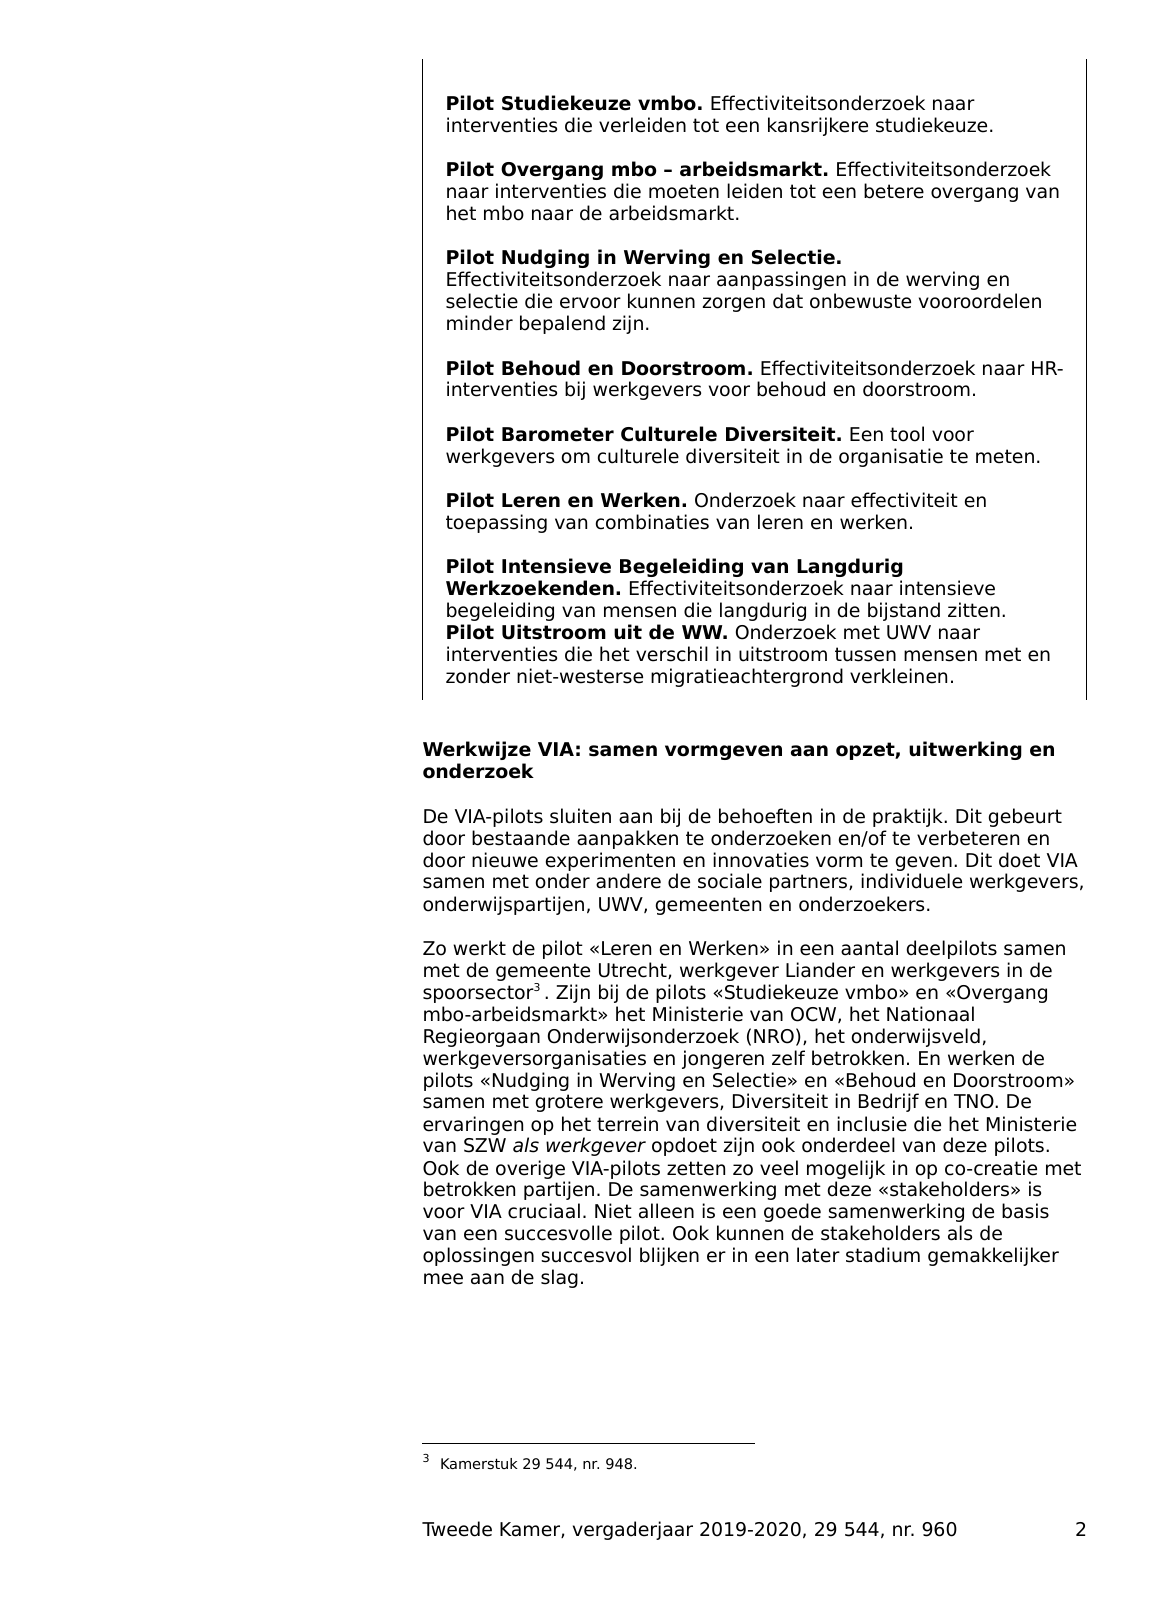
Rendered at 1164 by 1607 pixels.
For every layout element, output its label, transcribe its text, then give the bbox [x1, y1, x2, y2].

text Zo werkt de pilot «Leren en Werken» in een aantal deelpilots samen met de gemeente Utrecht, werkgever Liander en werkgevers in de spoorsector. Zijn bij de pilots «Studiekeuze vmbo» en «Overgang mbo-arbeidsmarkt» het Ministerie van OCW, het Nationaal Regieorgaan Onderwijsonderzoek (NRO), het onderwijsveld, werkgeversorganisaties en jongeren zelf betrokken. En werken de pilots «Nudging in Werving en Selectie» en «Behoud en Doorstroom» samen met grotere werkgevers, Diversiteit in Bedrijf en TNO. De ervaringen op het terrein van diversiteit en inclusie die het Ministerie van SZW als werkgever opdoet zijn ook onderdeel van deze pilots. Ook de overige VIA-pilots zetten zo veel mogelijk in op co-creatie met betrokken partijen. De samenwerking met deze «stakeholders» is voor VIA cruciaal. Niet alleen is een goede samenwerking de basis van een succesvolle pilot. Ook kunnen de stakeholders als de oplossingen succesvol blijken er in een later stadium gemakkelijker mee aan de slag. [422, 938, 1087, 1289]
text Kamerstuk 29 544, nr. 948. [422, 1452, 1087, 1474]
text De VIA-pilots sluiten aan bij de behoeften in de praktijk. Dit gebeurt door bestaande aanpakken te onderzoeken en/of te verbeteren en door nieuwe experimenten en innovaties vorm te geven. Dit doet VIA samen met onder andere de sociale partners, individuele werkgevers, onderwijspartijen, UWV, gemeenten en onderzoekers. [422, 806, 1087, 915]
table_header Pilot Studiekeuze vmbo. Effectiviteitsonderzoek naar interventies die verleiden tot een kansrijkere studiekeuze. Pilot Overgang mbo – arbeidsmarkt. Effectiviteitsonderzoek naar interventies die moeten leiden tot een betere overgang van het mbo naar de arbeidsmarkt. Pilot Nudging in Werving en Selectie. Effectiviteitsonderzoek naar aanpassingen in de werving en selectie die ervoor kunnen zorgen dat onbewuste vooroordelen minder bepalend zijn. Pilot Behoud en Doorstroom. Effectiviteitsonderzoek naar HR-interventies bij werkgevers voor behoud en doorstroom. Pilot Barometer Culturele Diversiteit. Een tool voor werkgevers om culturele diversiteit in de organisatie te meten. Pilot Leren en Werken. Onderzoek naar effectiviteit en toepassing van combinaties van leren en werken. Pilot Intensieve Begeleiding van Langdurig Werkzoekenden. Effectiviteitsonderzoek naar intensieve begeleiding van mensen die langdurig in de bijstand zitten. Pilot Uitstroom uit de WW. Onderzoek met UWV naar interventies die het verschil in uitstroom tussen mensen met en zonder niet-westerse migratieachtergrond verkleinen. [423, 59, 1086, 699]
subtitle Werkwijze VIA: samen vormgeven aan opzet, uitwerking en onderzoek [422, 739, 1087, 783]
